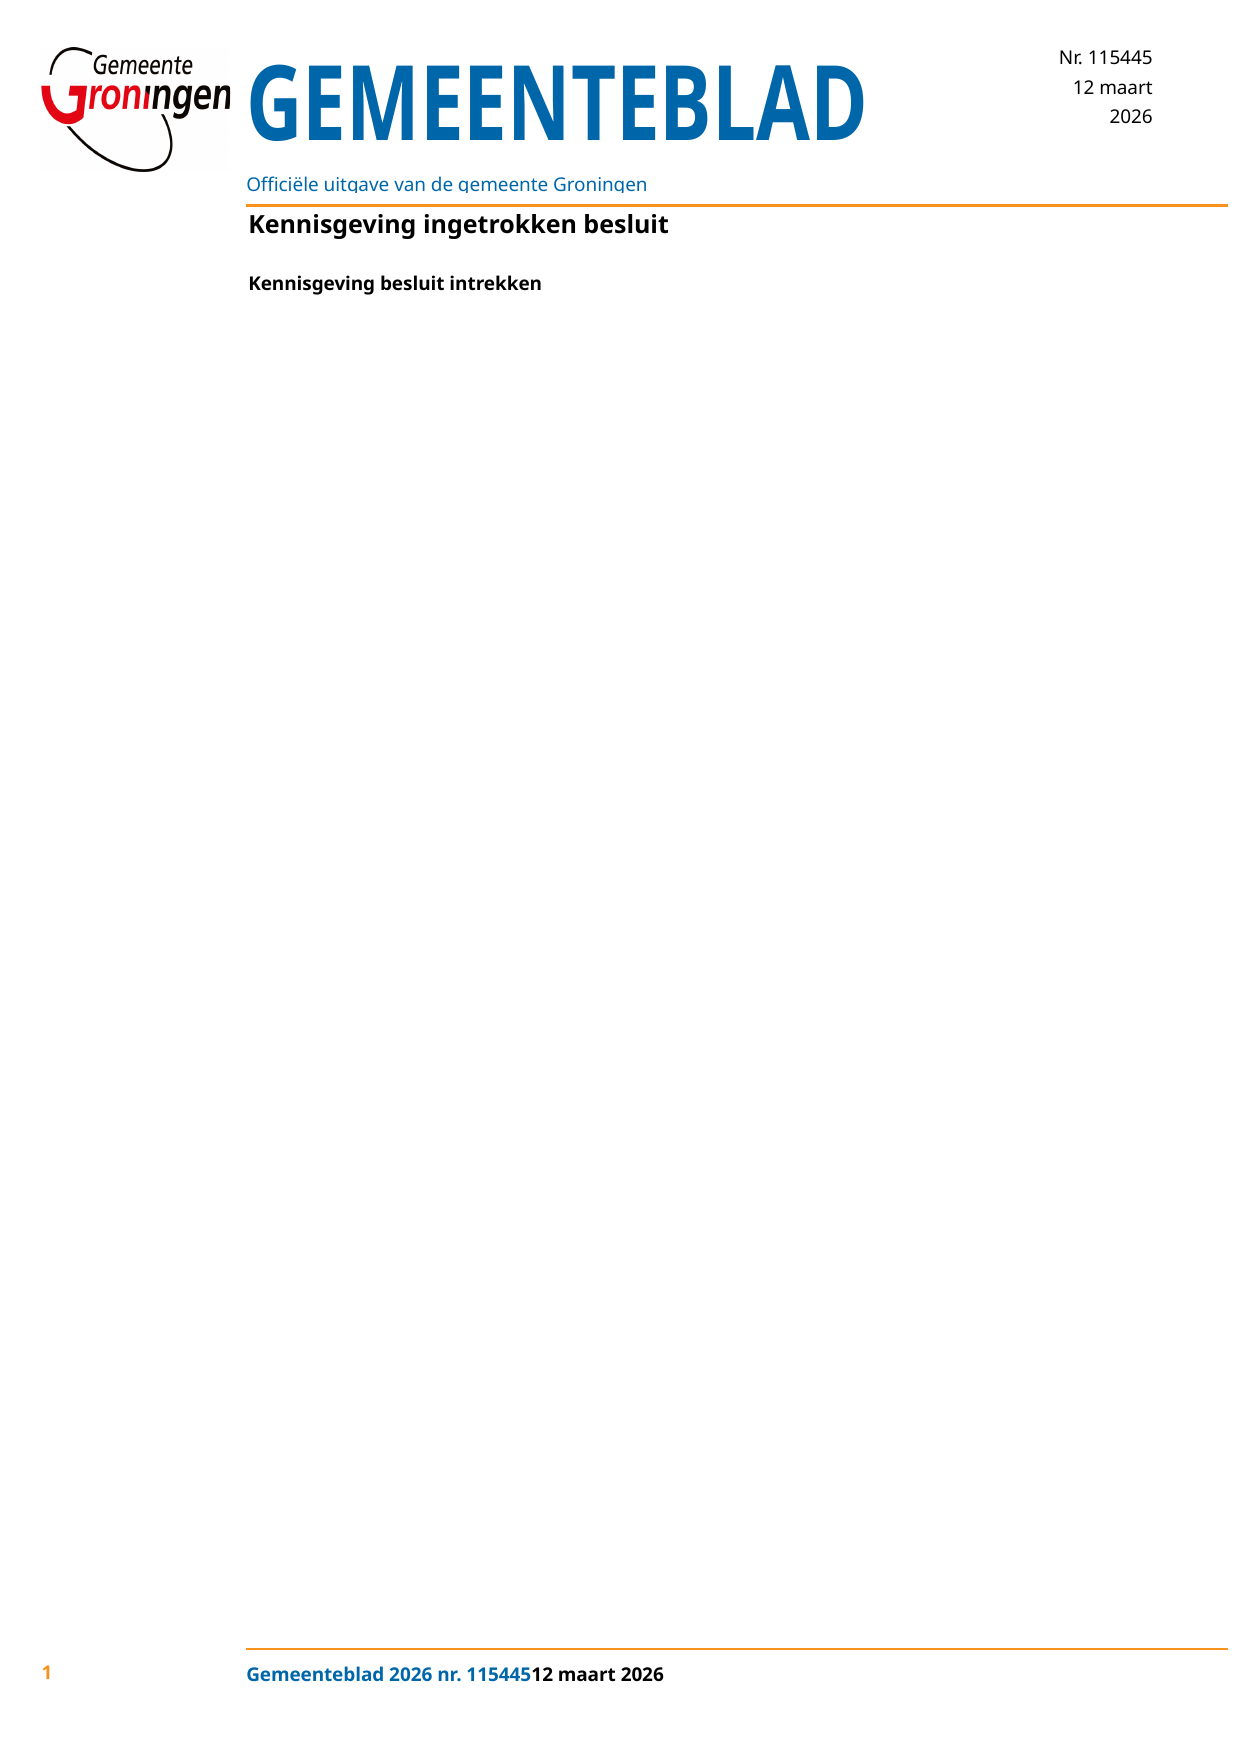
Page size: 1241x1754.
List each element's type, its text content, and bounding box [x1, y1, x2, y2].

text Kennisgeving besluit intrekken [248, 270, 1152, 296]
picture [41, 47, 231, 172]
text Kennisgeving ingetrokken besluit [248, 207, 1152, 241]
